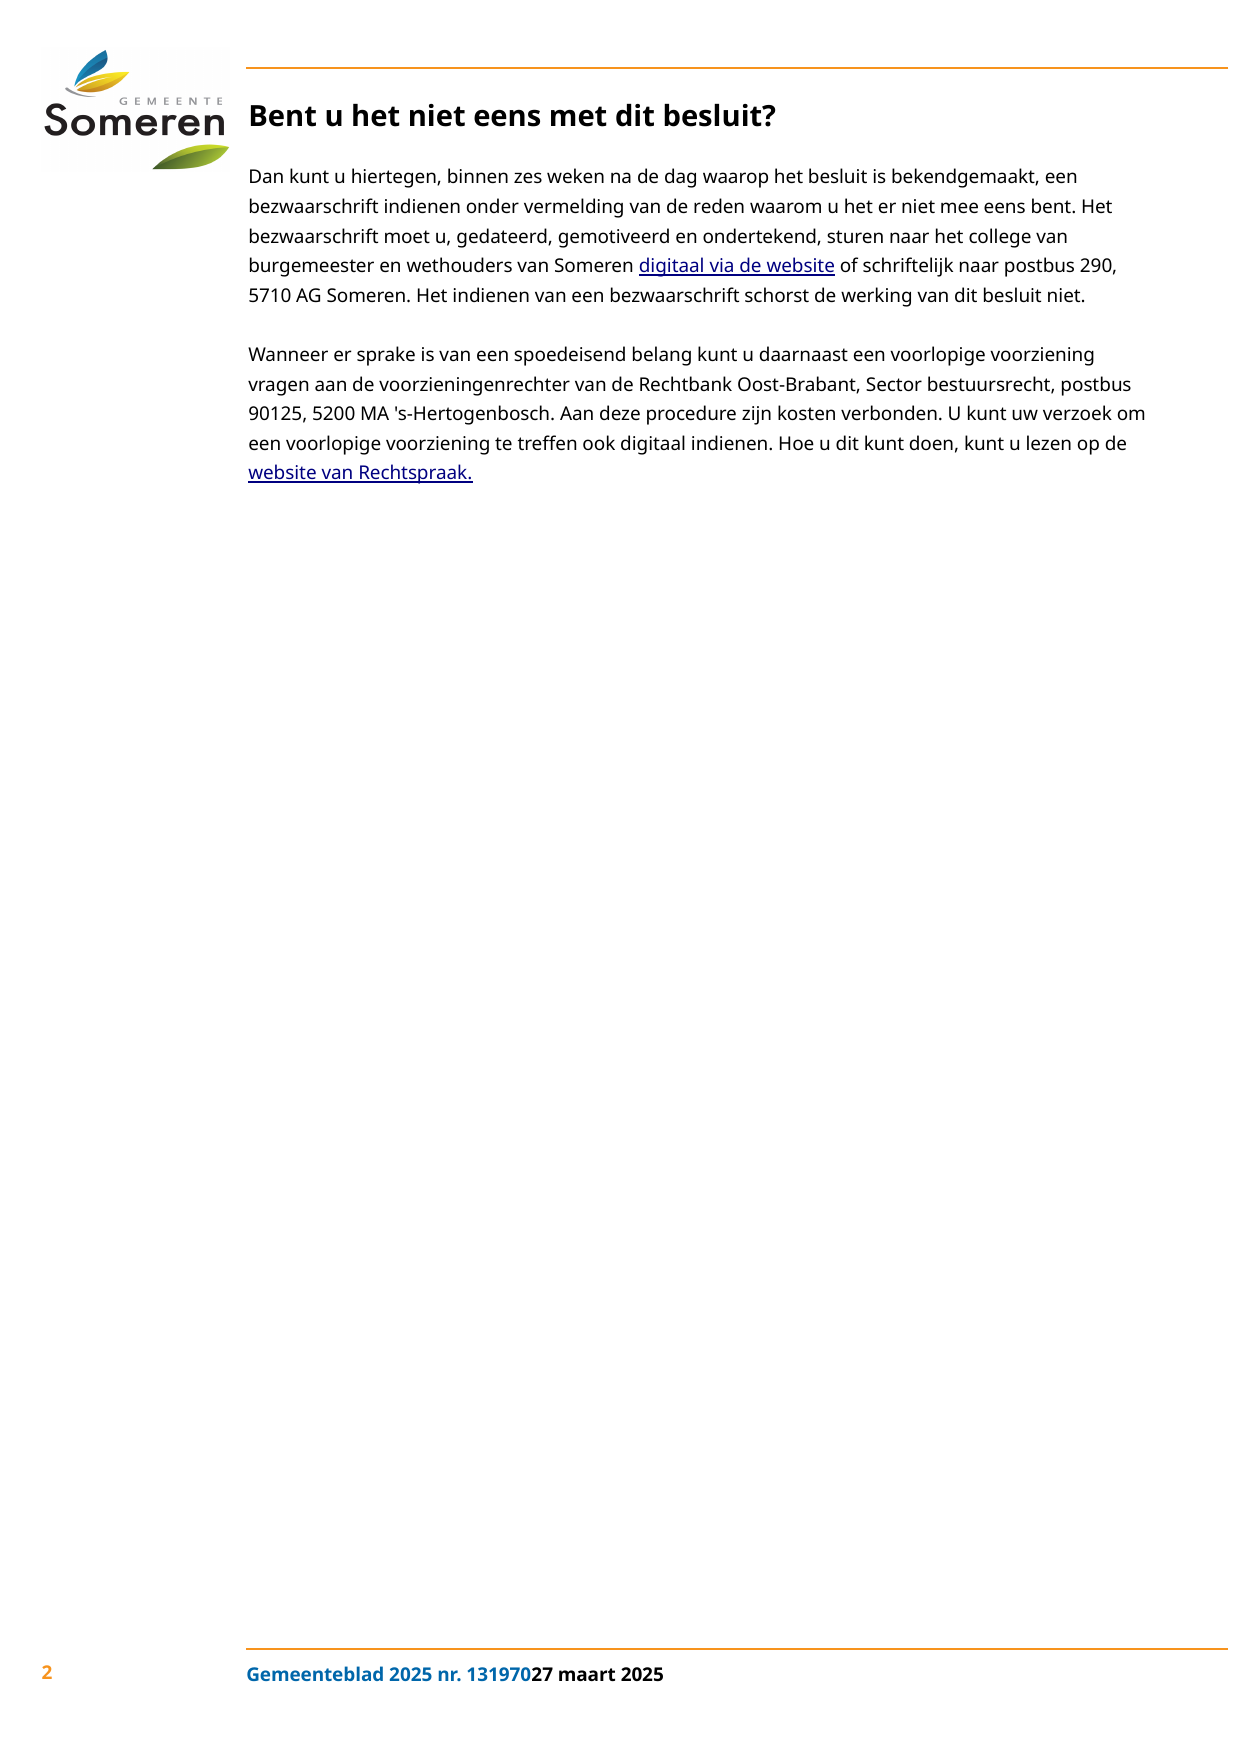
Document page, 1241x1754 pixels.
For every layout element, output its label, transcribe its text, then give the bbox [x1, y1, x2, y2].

text Dan kunt u hiertegen, binnen zes weken na de dag waarop het besluit is bekendgemaakt, een bezwaarschrift indienen onder vermelding van de reden waarom u het er niet mee eens bent. Het bezwaarschrift moet u, gedateerd, gemotiveerd en ondertekend, sturen naar het college van burgemeester en wethouders van Someren digitaal via de website of schriftelijk naar postbus 290, 5710 AG Someren. Het indienen van een bezwaarschrift schorst de werking van dit besluit niet. [248, 164, 1152, 308]
text Bent u het niet eens met dit besluit? [248, 95, 1152, 134]
picture [41, 47, 231, 172]
text Wanneer er sprake is van een spoedeisend belang kunt u daarnaast een voorlopige voorziening vragen aan de voorzieningenrechter van de Rechtbank Oost-Brabant, Sector bestuursrecht, postbus 90125, 5200 MA 's-Hertogenbosch. Aan deze procedure zijn kosten verbonden. U kunt uw verzoek om een voorlopige voorziening te treffen ook digitaal indienen. Hoe u dit kunt doen, kunt u lezen op de website van Rechtspraak. [248, 341, 1152, 485]
